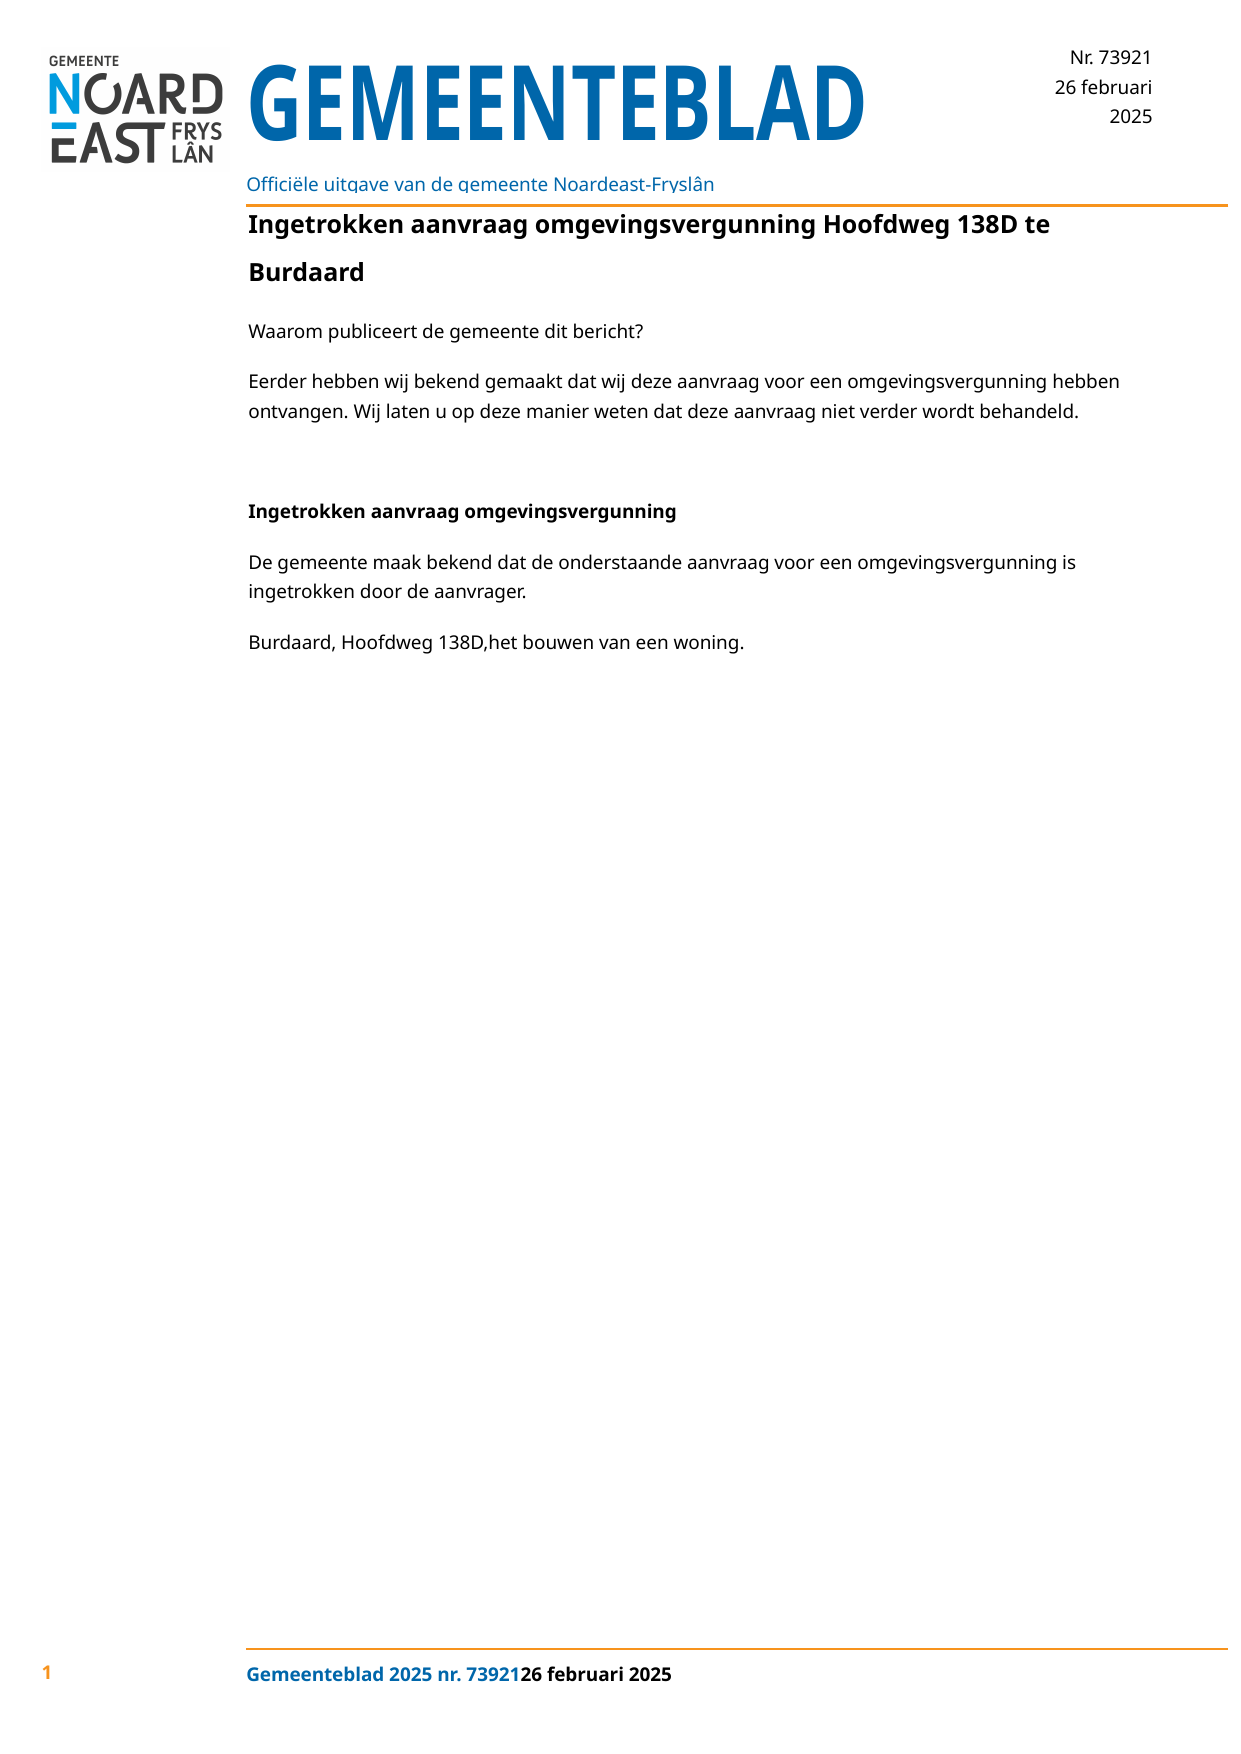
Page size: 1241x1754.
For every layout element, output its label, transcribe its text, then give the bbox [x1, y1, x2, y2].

text Burdaard, Hoofdweg 138D,het bouwen van een woning. [248, 629, 1152, 655]
text Waarom publiceert de gemeente dit bericht? [248, 318, 1152, 344]
text Ingetrokken aanvraag omgevingsvergunning Hoofdweg 138D te Burdaard [248, 207, 1152, 288]
text Eerder hebben wij bekend gemaakt dat wij deze aanvraag voor een omgevingsvergunning hebben ontvangen. Wij laten u op deze manier weten dat deze aanvraag niet verder wordt behandeld. [248, 368, 1152, 424]
text De gemeente maak bekend dat de onderstaande aanvraag voor een omgevingsvergunning is ingetrokken door de aanvrager. [248, 549, 1152, 604]
text Ingetrokken aanvraag omgevingsvergunning [248, 499, 1152, 524]
picture [41, 47, 231, 172]
